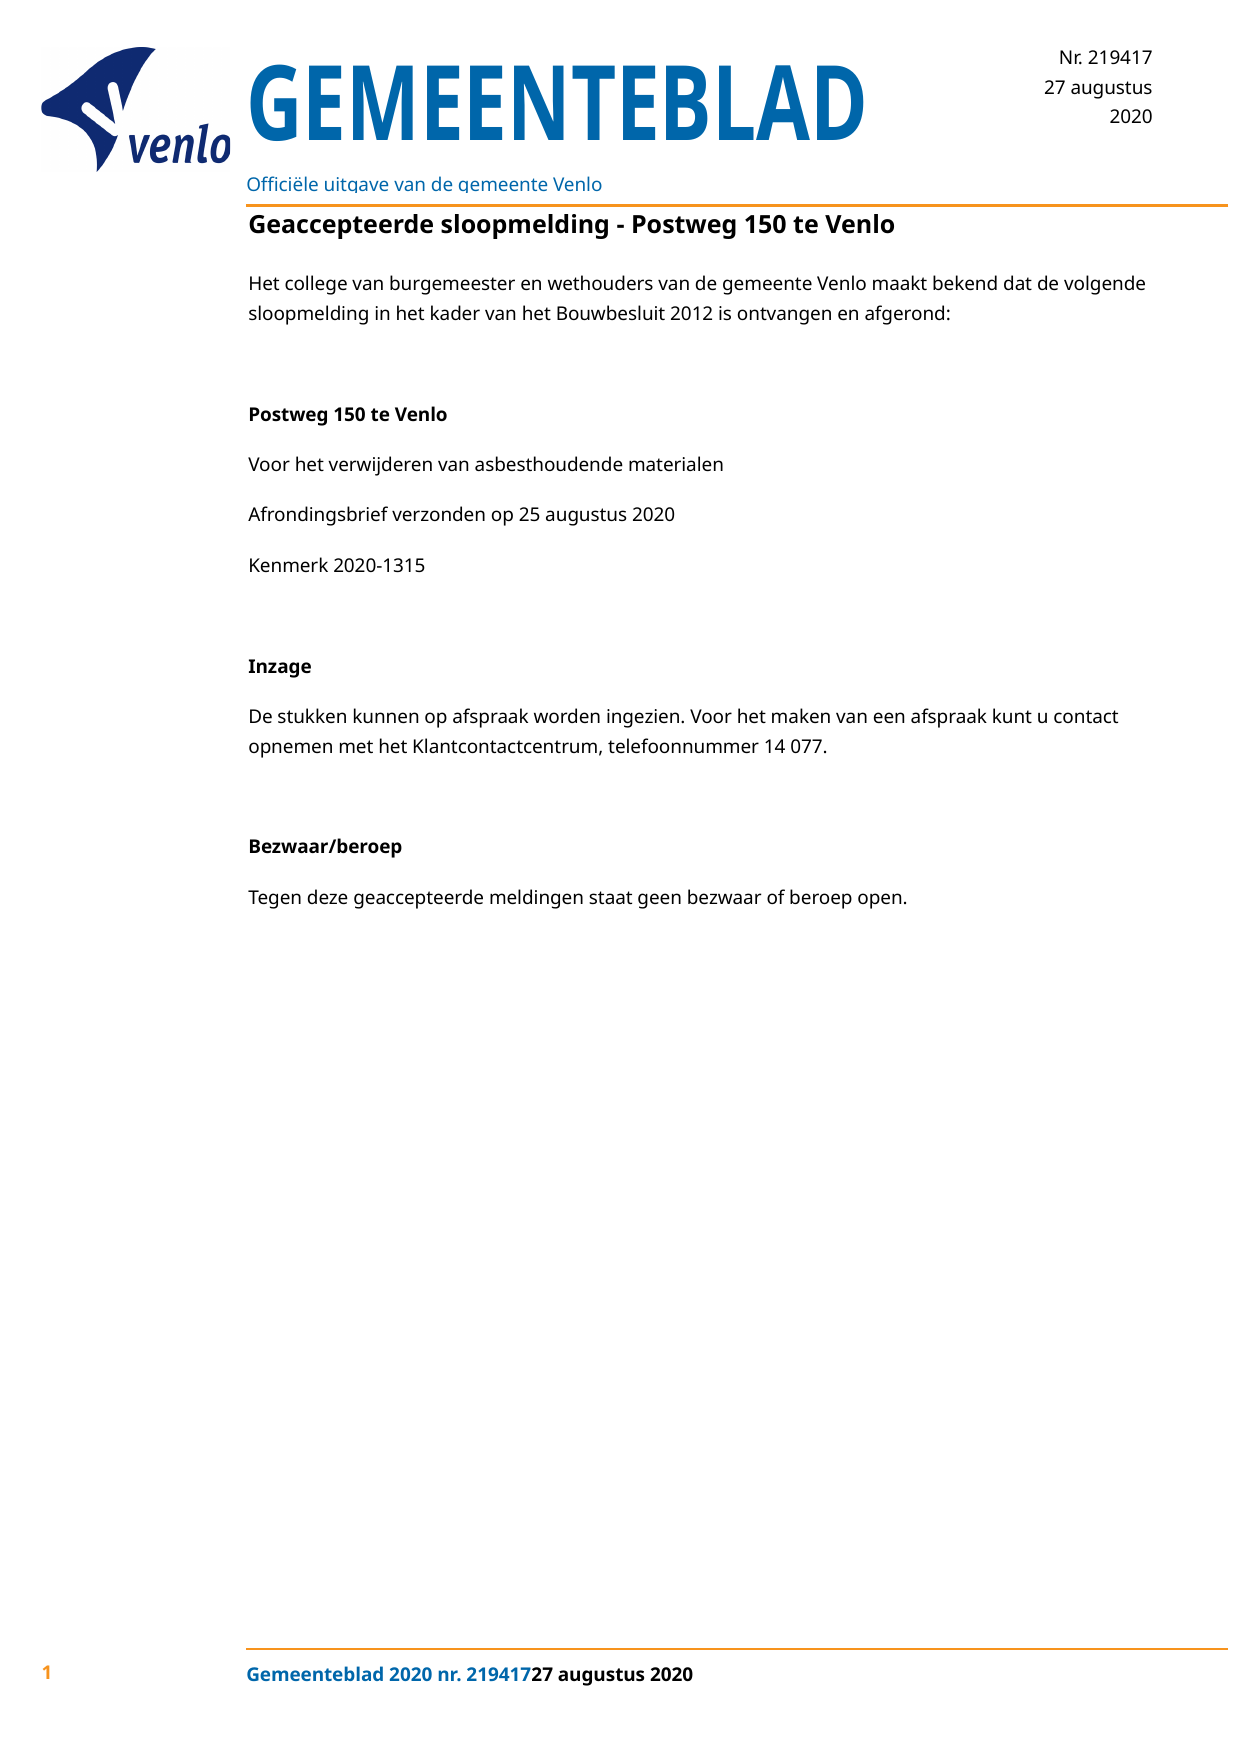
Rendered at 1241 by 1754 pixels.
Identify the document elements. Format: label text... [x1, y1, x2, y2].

text Kenmerk 2020-1315 [248, 552, 1152, 578]
text Tegen deze geaccepteerde meldingen staat geen bezwaar of beroep open. [248, 884, 1152, 910]
text Geaccepteerde sloopmelding - Postweg 150 te Venlo [248, 207, 1152, 241]
text De stukken kunnen op afspraak worden ingezien. Voor het maken van een afspraak kunt u contact opnemen met het Klantcontactcentrum, telefoonnummer 14 077. [248, 703, 1152, 758]
text Bezwaar/beroep [248, 834, 1152, 859]
text Postweg 150 te Venlo [248, 401, 1152, 426]
picture [41, 47, 231, 172]
text Voor het verwijderen van asbesthoudende materialen [248, 451, 1152, 477]
text Inzage [248, 653, 1152, 678]
text Afrondingsbrief verzonden op 25 augustus 2020 [248, 502, 1152, 527]
text Het college van burgemeester en wethouders van de gemeente Venlo maakt bekend dat de volgende sloopmelding in het kader van het Bouwbesluit 2012 is ontvangen en afgerond: [248, 270, 1152, 326]
